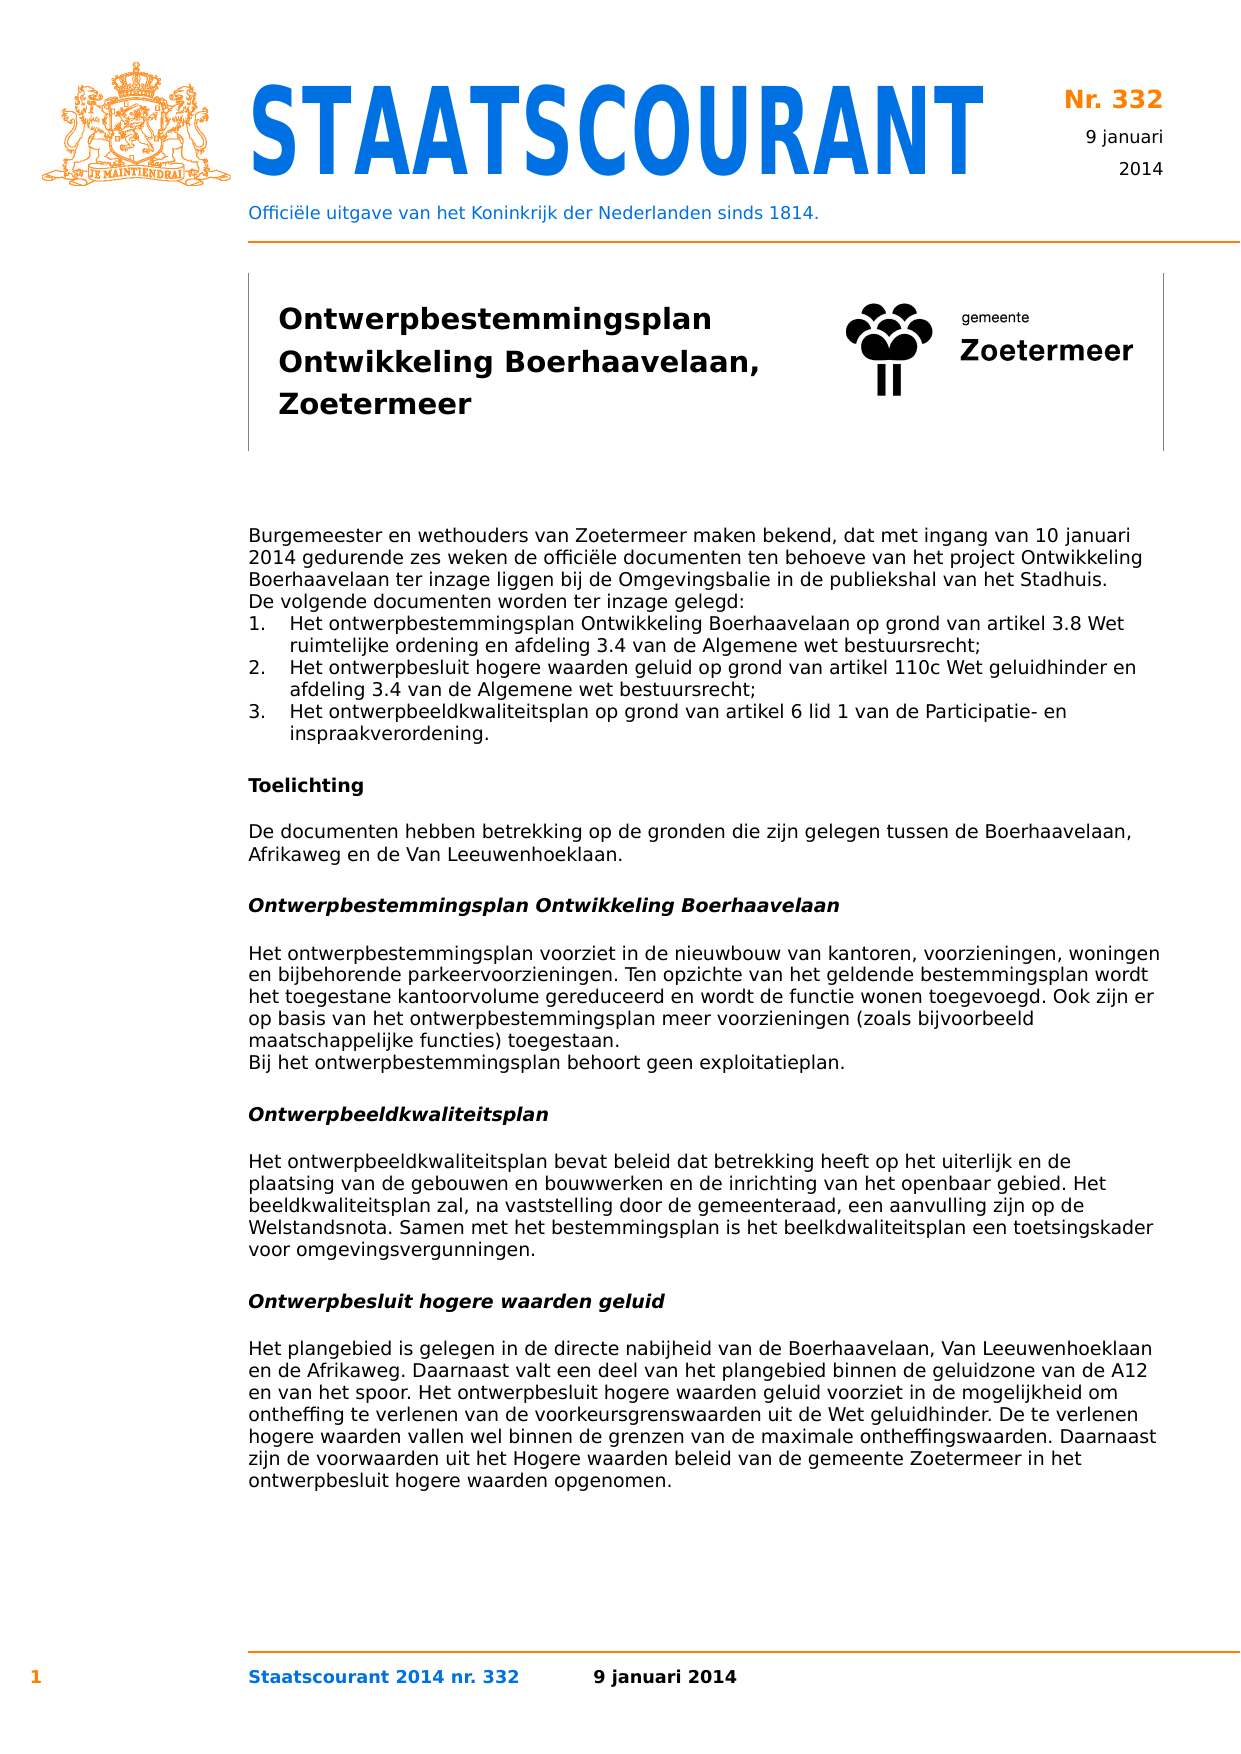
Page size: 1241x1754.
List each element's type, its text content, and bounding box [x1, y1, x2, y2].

table_cell 2014 [998, 153, 1240, 203]
text 2. Het ontwerpbesluit hogere waarden geluid op grond van artikel 110c Wet geluidhinder en afdeling 3.4 van de Algemene wet bestuursrecht; [248, 657, 1163, 701]
table_header Nr. 332 [998, 62, 1240, 121]
text Burgemeester en wethouders van Zoetermeer maken bekend, dat met ingang van 10 januari 2014 gedurende zes weken de officiële documenten ten behoeve van het project Ontwikkeling Boerhaavelaan ter inzage liggen bij de Omgevingsbalie in de publiekshal van het Stadhuis. [248, 525, 1163, 591]
text De volgende documenten worden ter inzage gelegd: [248, 591, 1163, 613]
picture [41, 62, 231, 186]
table_header STAATSCOURANT [248, 62, 998, 203]
text Bij het ontwerpbestemmingsplan behoort geen exploitatieplan. [248, 1052, 1163, 1074]
table_cell 9 januari [998, 121, 1240, 153]
text Het plangebied is gelegen in de directe nabijheid van de Boerhaavelaan, Van Leeuwenhoeklaan en de Afrikaweg. Daarnaast valt een deel van het plangebied binnen de geluidzone van de A12 en van het spoor. Het ontwerpbesluit hogere waarden geluid voorziet in de mogelijkheid om ontheffing te verlenen van de voorkeursgrenswaarden uit de Wet geluidhinder. De te verlenen hogere waarden vallen wel binnen de grenzen van de maximale ontheffingswaarden. Daarnaast zijn de voorwaarden uit het Hogere waarden beleid van de gemeente Zoetermeer in het ontwerpbesluit hogere waarden opgenomen. [248, 1338, 1163, 1492]
text Het ontwerpbestemmingsplan voorziet in de nieuwbouw van kantoren, voorzieningen, woningen en bijbehorende parkeervoorzieningen. Ten opzichte van het geldende bestemmingsplan wordt het toegestane kantoorvolume gereduceerd en wordt de functie wonen toegevoegd. Ook zijn er op basis van het ontwerpbestemmingsplan meer voorzieningen (zoals bijvoorbeeld maatschappelijke functies) toegestaan. [248, 942, 1163, 1052]
text Het ontwerpbeeldkwaliteitsplan bevat beleid dat betrekking heeft op het uiterlijk en de plaatsing van de gebouwen en bouwwerken en de inrichting van het openbaar gebied. Het beeldkwaliteitsplan zal, na vaststelling door de gemeenteraad, een aanvulling zijn op de Welstandsnota. Samen met het bestemmingsplan is het beelkdwaliteitsplan een toetsingskader voor omgevingsvergunningen. [248, 1151, 1163, 1261]
subtitle Ontwerpbestemmingsplan Ontwikkeling Boerhaavelaan [248, 895, 1163, 917]
text 3. Het ontwerpbeeldkwaliteitsplan op grond van artikel 6 lid 1 van de Participatie- en inspraakverordening. [248, 701, 1163, 744]
text 1. Het ontwerpbestemmingsplan Ontwikkeling Boerhaavelaan op grond van artikel 3.8 Wet ruimtelijke ordening en afdeling 3.4 van de Algemene wet bestuursrecht; [248, 613, 1163, 657]
subtitle Toelichting [248, 774, 1163, 796]
text De documenten hebben betrekking op de gronden die zijn gelegen tussen de Boerhaavelaan, Afrikaweg en de Van Leeuwenhoeklaan. [248, 821, 1163, 865]
table_header [25, 62, 248, 241]
table_cell Officiële uitgave van het Koninkrijk der Nederlanden sinds 1814. [248, 203, 1240, 241]
subtitle Ontwerpbestemmingsplan Ontwikkeling Boerhaavelaan, Zoetermeer [249, 273, 1163, 451]
subtitle Ontwerpbesluit hogere waarden geluid [248, 1291, 1163, 1313]
picture [844, 302, 1134, 397]
subtitle Ontwerpbeeldkwaliteitsplan [248, 1104, 1163, 1126]
